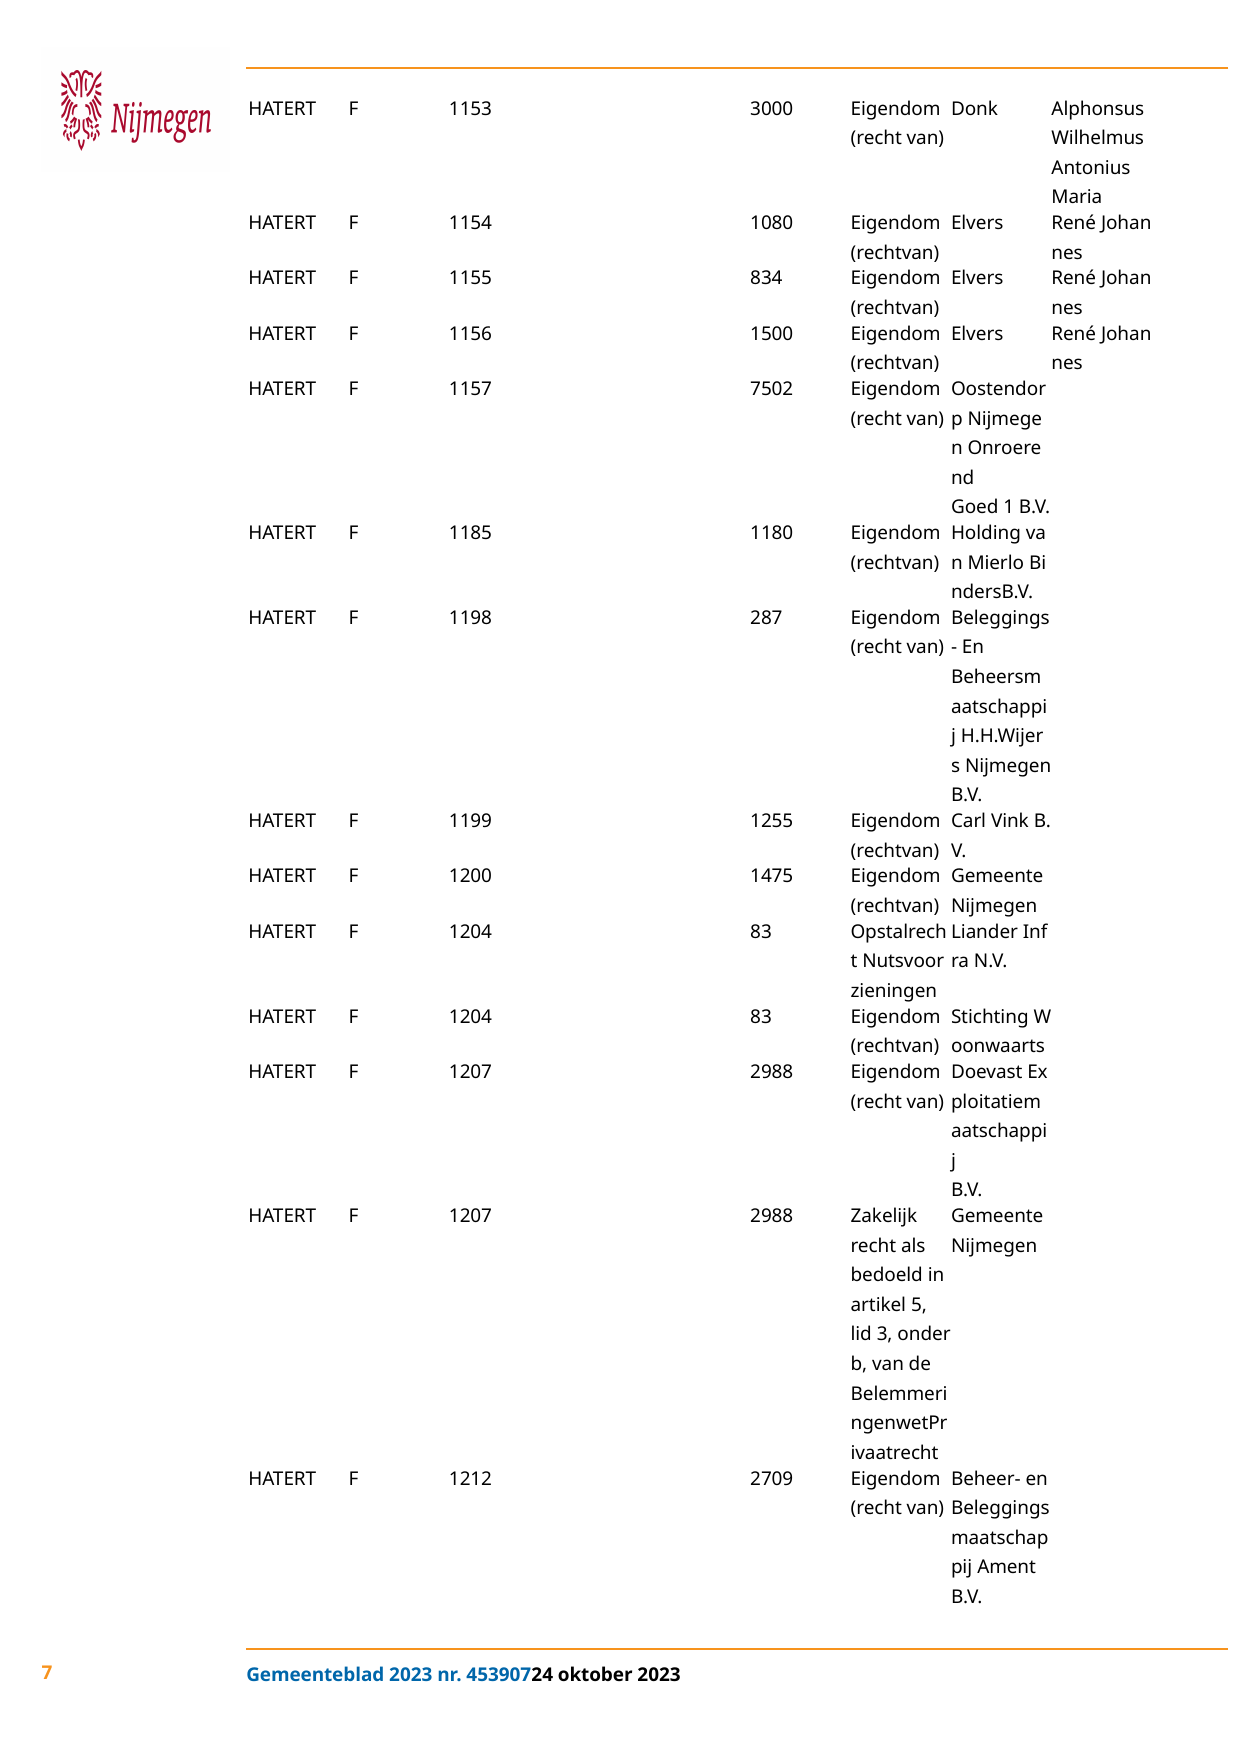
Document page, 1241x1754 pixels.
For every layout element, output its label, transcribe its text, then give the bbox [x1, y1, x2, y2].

table_cell F [348, 209, 449, 264]
table_cell René Johannes [1051, 265, 1152, 320]
table_cell 1185 [449, 519, 549, 604]
table_cell 1080 [750, 209, 850, 264]
table_cell 1500 [750, 320, 850, 375]
table_cell René Johannes [1051, 209, 1152, 264]
table_cell Eigendom (recht van) [850, 1465, 951, 1609]
table_cell [1051, 375, 1152, 519]
table_cell HATERT [248, 519, 348, 604]
table_cell F [348, 1465, 449, 1609]
table_cell [1051, 604, 1152, 807]
table_cell 2988 [750, 1058, 850, 1202]
table_cell 83 [750, 918, 850, 1003]
table_cell F [348, 1058, 449, 1202]
table_cell Gemeente Nijmegen [951, 863, 1051, 918]
table_cell [650, 265, 750, 320]
table_cell Doevast Exploitatiemaatschappij B.V. [951, 1058, 1051, 1202]
table_cell [549, 1465, 649, 1609]
table_cell Donk [951, 95, 1051, 209]
table_cell [650, 1202, 750, 1465]
table_cell Zakelijk recht als bedoeld in artikel 5, lid 3, onder b, van de BelemmeringenwetPrivaatrecht [850, 1202, 951, 1465]
table_cell [549, 320, 649, 375]
table_cell Opstalrecht Nutsvoorzieningen [850, 918, 951, 1003]
table_cell 1157 [449, 375, 549, 519]
table_cell F [348, 918, 449, 1003]
table_cell [1051, 918, 1152, 1003]
table_cell F [348, 1202, 449, 1465]
table_cell HATERT [248, 604, 348, 807]
table_cell [549, 265, 649, 320]
table_cell 1154 [449, 209, 549, 264]
table_cell HATERT [248, 863, 348, 918]
table_cell [650, 1058, 750, 1202]
table_cell [549, 95, 649, 209]
table_cell F [348, 1003, 449, 1058]
table_cell Beheer- en Beleggingsmaatschappij Ament B.V. [951, 1465, 1051, 1609]
table_cell Eigendom (rechtvan) [850, 1003, 951, 1058]
table_cell 1199 [449, 808, 549, 863]
table_cell 1204 [449, 1003, 549, 1058]
table_cell [650, 1003, 750, 1058]
table_cell 1155 [449, 265, 549, 320]
table_cell [549, 863, 649, 918]
table_cell Elvers [951, 265, 1051, 320]
table_cell [1051, 1058, 1152, 1202]
table_cell [650, 209, 750, 264]
table_cell [549, 808, 649, 863]
table_cell 2709 [750, 1465, 850, 1609]
table_cell 1207 [449, 1202, 549, 1465]
table_cell F [348, 320, 449, 375]
picture [41, 47, 231, 172]
table_cell [650, 604, 750, 807]
table_cell [549, 375, 649, 519]
table_cell [549, 604, 649, 807]
table_cell [549, 1058, 649, 1202]
table_cell HATERT [248, 808, 348, 863]
table_cell Eigendom (recht van) [850, 604, 951, 807]
table_cell Carl Vink B.V. [951, 808, 1051, 863]
table_cell Eigendom (rechtvan) [850, 863, 951, 918]
table_cell 287 [750, 604, 850, 807]
table_cell [549, 918, 649, 1003]
table_cell Holding van Mierlo BindersB.V. [951, 519, 1051, 604]
table_cell 1200 [449, 863, 549, 918]
table_cell [650, 863, 750, 918]
table_cell HATERT [248, 1202, 348, 1465]
table_cell [650, 1465, 750, 1609]
table_cell HATERT [248, 375, 348, 519]
table_cell Liander Infra N.V. [951, 918, 1051, 1003]
table_cell [650, 918, 750, 1003]
table_cell 7502 [750, 375, 850, 519]
table_cell [1051, 1003, 1152, 1058]
table_cell 2988 [750, 1202, 850, 1465]
table_cell 1212 [449, 1465, 549, 1609]
table_cell Stichting Woonwaarts [951, 1003, 1051, 1058]
table_cell Gemeente Nijmegen [951, 1202, 1051, 1465]
table_cell Eigendom (rechtvan) [850, 265, 951, 320]
table_cell HATERT [248, 209, 348, 264]
table_cell [1051, 808, 1152, 863]
table_cell [650, 808, 750, 863]
table_cell 1475 [750, 863, 850, 918]
table_cell [1051, 863, 1152, 918]
table_cell HATERT [248, 1058, 348, 1202]
table_cell HATERT [248, 265, 348, 320]
table_cell HATERT [248, 918, 348, 1003]
table_cell HATERT [248, 1465, 348, 1609]
table_cell Eigendom (recht van) [850, 95, 951, 209]
table_cell Alphonsus Wilhelmus Antonius Maria [1051, 95, 1152, 209]
table_cell [650, 375, 750, 519]
table_cell 1207 [449, 1058, 549, 1202]
table_cell Beleggings- En Beheersmaatschappij H.H.Wijers Nijmegen B.V. [951, 604, 1051, 807]
table_cell [650, 95, 750, 209]
table_cell F [348, 95, 449, 209]
table_cell [549, 209, 649, 264]
table_cell Eigendom (rechtvan) [850, 320, 951, 375]
table_cell HATERT [248, 95, 348, 209]
table_cell Elvers [951, 209, 1051, 264]
table_cell 83 [750, 1003, 850, 1058]
table_cell [650, 519, 750, 604]
table_cell Eigendom (recht van) [850, 1058, 951, 1202]
table_cell Eigendom (recht van) [850, 375, 951, 519]
table_cell HATERT [248, 1003, 348, 1058]
table_cell F [348, 519, 449, 604]
table_cell HATERT [248, 320, 348, 375]
table_cell [1051, 1465, 1152, 1609]
table_cell F [348, 375, 449, 519]
table_cell F [348, 808, 449, 863]
table_cell [1051, 519, 1152, 604]
table_cell [549, 519, 649, 604]
table_cell [1051, 1202, 1152, 1465]
table_cell 1204 [449, 918, 549, 1003]
table_cell 3000 [750, 95, 850, 209]
table_cell René Johannes [1051, 320, 1152, 375]
table_cell 1153 [449, 95, 549, 209]
table_cell F [348, 604, 449, 807]
table_cell [650, 320, 750, 375]
table_cell 834 [750, 265, 850, 320]
table_cell F [348, 265, 449, 320]
table_cell 1180 [750, 519, 850, 604]
table_cell Oostendorp Nijmegen Onroerend Goed 1 B.V. [951, 375, 1051, 519]
table_cell [549, 1003, 649, 1058]
table_cell Eigendom (rechtvan) [850, 209, 951, 264]
table_cell Eigendom (rechtvan) [850, 519, 951, 604]
table_cell 1255 [750, 808, 850, 863]
table_cell F [348, 863, 449, 918]
table_cell [549, 1202, 649, 1465]
table_cell Eigendom (rechtvan) [850, 808, 951, 863]
table_cell Elvers [951, 320, 1051, 375]
table_cell 1156 [449, 320, 549, 375]
table_cell 1198 [449, 604, 549, 807]
